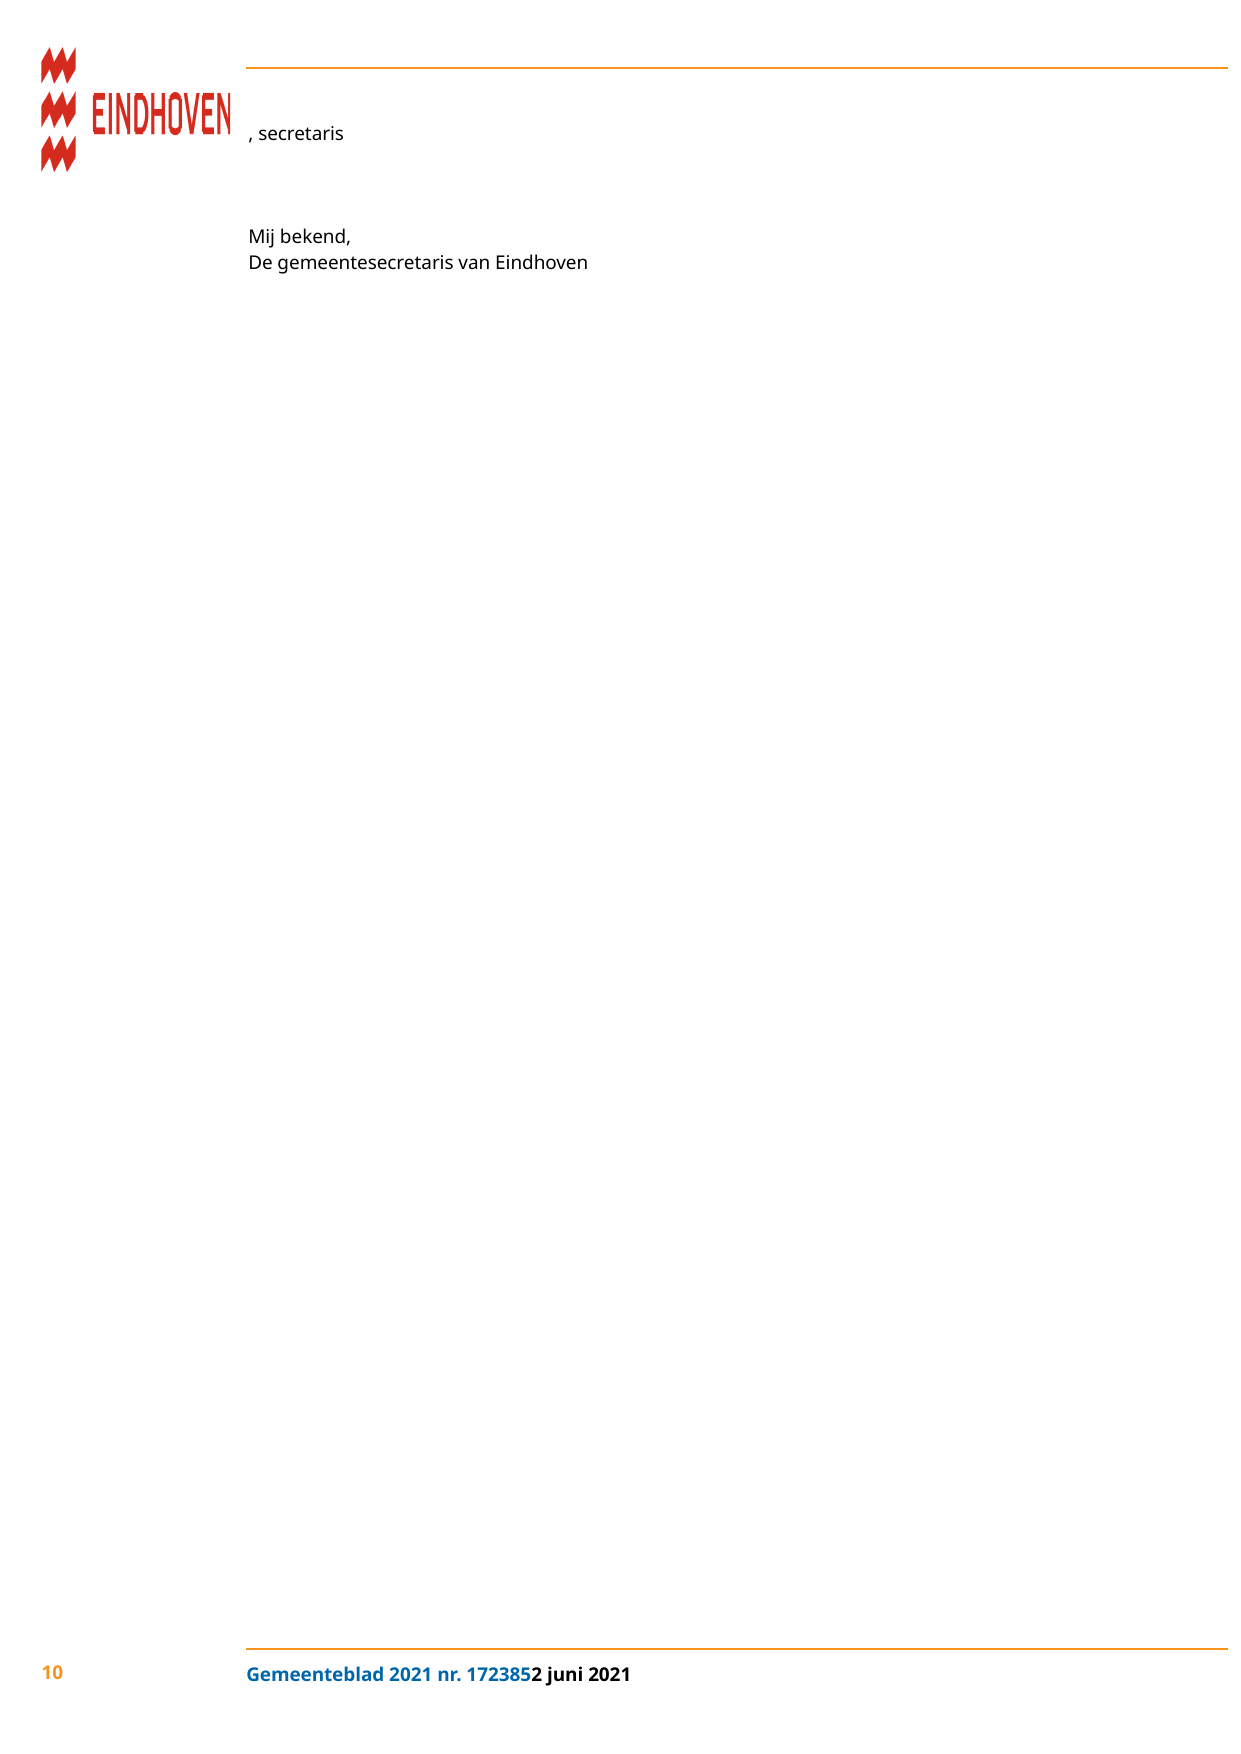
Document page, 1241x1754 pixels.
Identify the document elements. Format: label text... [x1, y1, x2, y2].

picture [41, 47, 231, 172]
text , secretaris [248, 121, 1152, 146]
text Mij bekend, [248, 223, 1152, 249]
text De gemeentesecretaris van Eindhoven [248, 249, 1152, 275]
